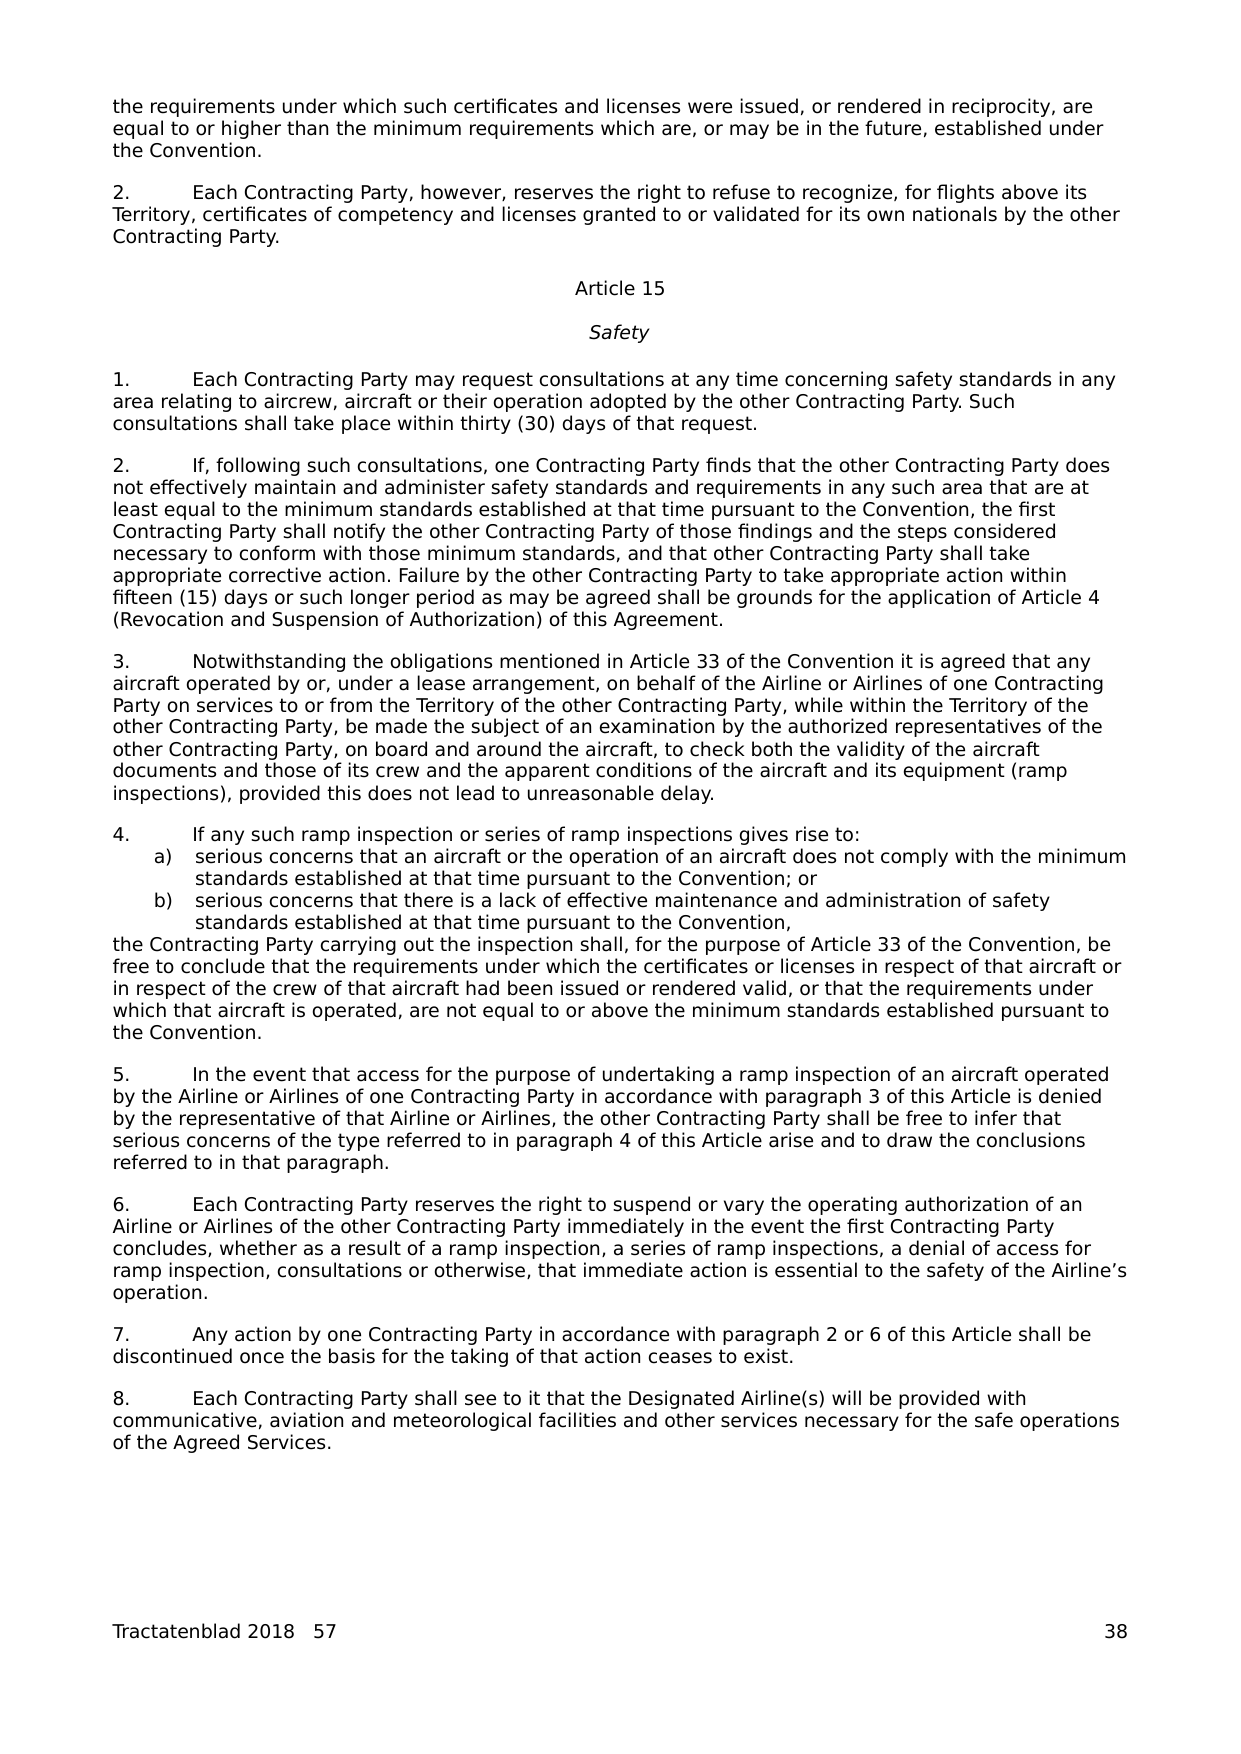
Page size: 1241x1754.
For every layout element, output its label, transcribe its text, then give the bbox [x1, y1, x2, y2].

text 6. Each Contracting Party reserves the right to suspend or vary the operating authorization of an Airline or Airlines of the other Contracting Party immediately in the event the first Contracting Party concludes, whether as a result of a ramp inspection, a series of ramp inspections, a denial of access for ramp inspection, consultations or otherwise, that immediate action is essential to the safety of the Airline’s operation. [112, 1194, 1128, 1304]
text the Contracting Party carrying out the inspection shall, for the purpose of Article 33 of the Convention, be free to conclude that the requirements under which the certificates or licenses in respect of that aircraft or in respect of the crew of that aircraft had been issued or rendered valid, or that the requirements under which that aircraft is operated, are not equal to or above the minimum standards established pursuant to the Convention. [112, 934, 1128, 1044]
subtitle Article 15 Safety [112, 278, 1128, 344]
text 1. Each Contracting Party may request consultations at any time concerning safety standards in any area relating to aircrew, aircraft or their operation adopted by the other Contracting Party. Such consultations shall take place within thirty (30) days of that request. [112, 369, 1128, 435]
text 2. If, following such consultations, one Contracting Party finds that the other Contracting Party does not effectively maintain and administer safety standards and requirements in any such area that are at least equal to the minimum standards established at that time pursuant to the Convention, the first Contracting Party shall notify the other Contracting Party of those findings and the steps considered necessary to conform with those minimum standards, and that other Contracting Party shall take appropriate corrective action. Failure by the other Contracting Party to take appropriate action within fifteen (15) days or such longer period as may be agreed shall be grounds for the application of Article 4 (Revocation and Suspension of Authorization) of this Agreement. [112, 455, 1128, 631]
text 8. Each Contracting Party shall see to it that the Designated Airline(s) will be provided with communicative, aviation and meteorological facilities and other services necessary for the safe operations of the Agreed Services. [112, 1388, 1128, 1454]
text 5. In the event that access for the purpose of undertaking a ramp inspection of an aircraft operated by the Airline or Airlines of one Contracting Party in accordance with paragraph 3 of this Article is denied by the representative of that Airline or Airlines, the other Contracting Party shall be free to infer that serious concerns of the type referred to in paragraph 4 of this Article arise and to draw the conclusions referred to in that paragraph. [112, 1064, 1128, 1174]
text 2. Each Contracting Party, however, reserves the right to refuse to recognize, for flights above its Territory, certificates of competency and licenses granted to or validated for its own nationals by the other Contracting Party. [112, 182, 1128, 248]
text b) serious concerns that there is a lack of effective maintenance and administration of safety standards established at that time pursuant to the Convention, [153, 890, 1128, 934]
text 7. Any action by one Contracting Party in accordance with paragraph 2 or 6 of this Article shall be discontinued once the basis for the taking of that action ceases to exist. [112, 1324, 1128, 1368]
text 4. If any such ramp inspection or series of ramp inspections gives rise to: [112, 824, 1128, 846]
text the requirements under which such certificates and licenses were issued, or rendered in reciprocity, are equal to or higher than the minimum requirements which are, or may be in the future, established under the Convention. [112, 96, 1128, 162]
text 3. Notwithstanding the obligations mentioned in Article 33 of the Convention it is agreed that any aircraft operated by or, under a lease arrangement, on behalf of the Airline or Airlines of one Contracting Party on services to or from the Territory of the other Contracting Party, while within the Territory of the other Contracting Party, be made the subject of an examination by the authorized representatives of the other Contracting Party, on board and around the aircraft, to check both the validity of the aircraft documents and those of its crew and the apparent conditions of the aircraft and its equipment (ramp inspections), provided this does not lead to unreasonable delay. [112, 651, 1128, 804]
text a) serious concerns that an aircraft or the operation of an aircraft does not comply with the minimum standards established at that time pursuant to the Convention; or [153, 846, 1128, 890]
